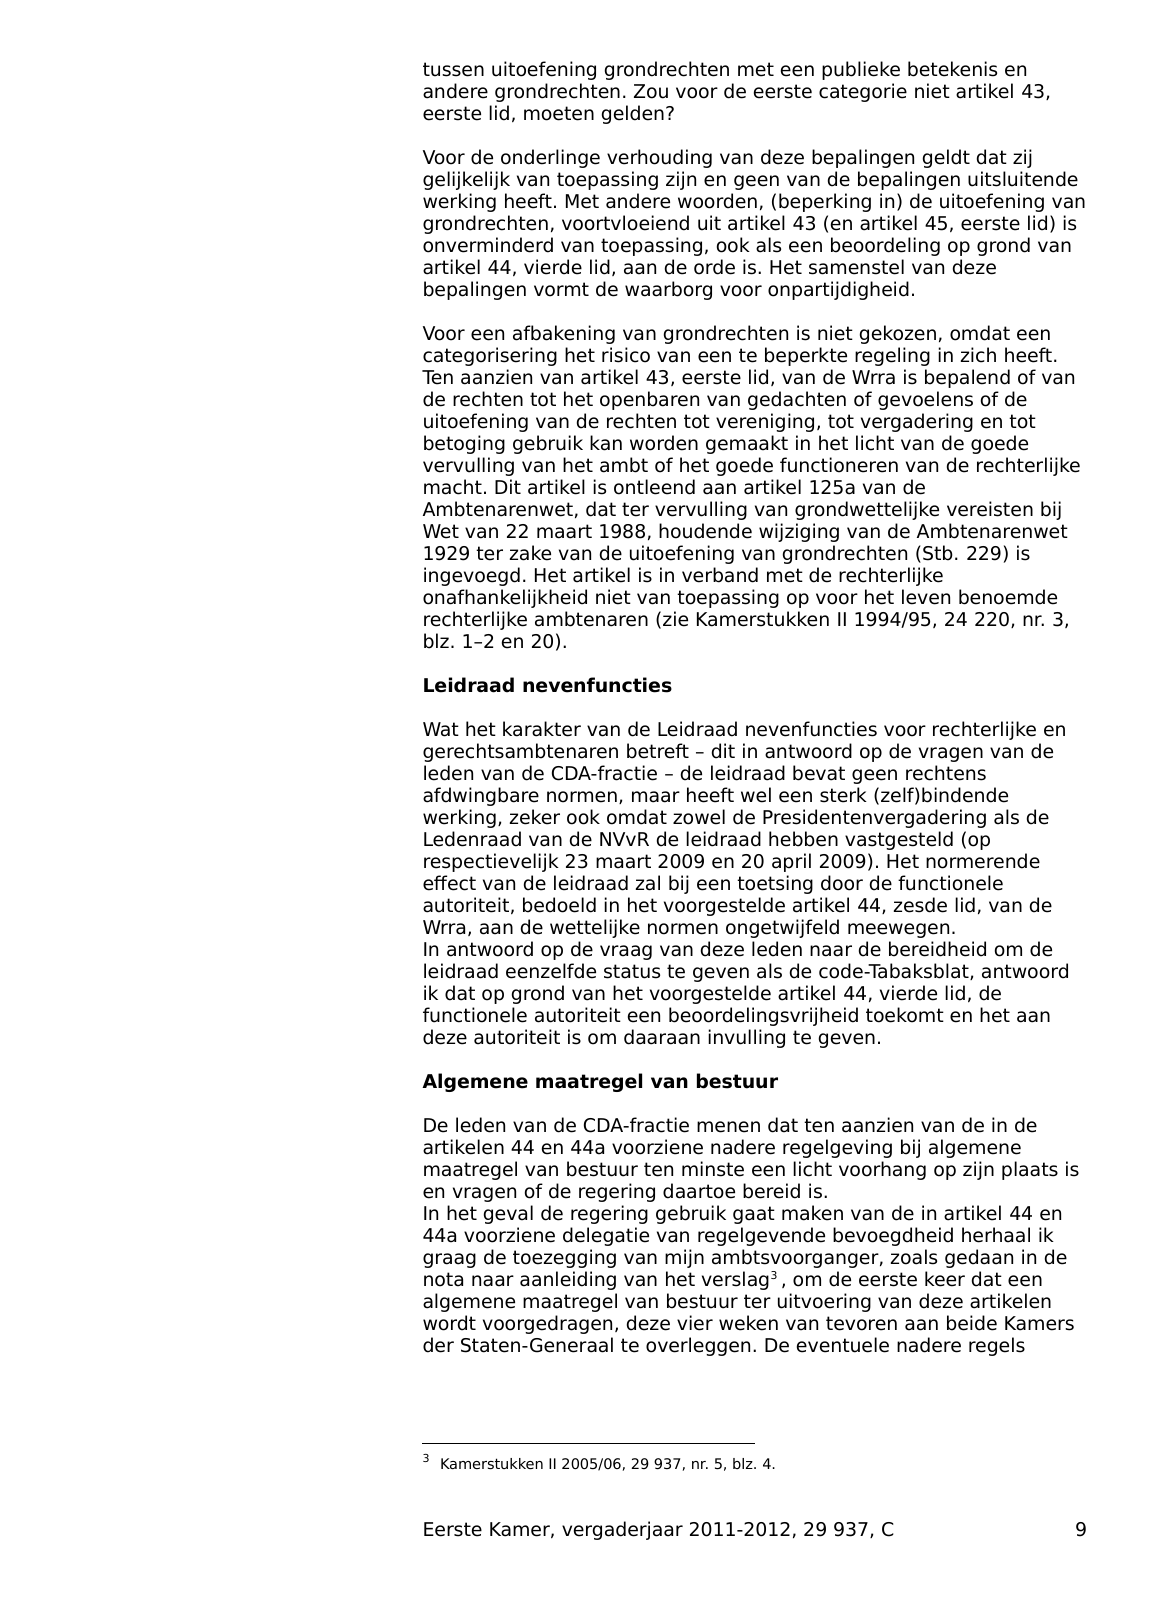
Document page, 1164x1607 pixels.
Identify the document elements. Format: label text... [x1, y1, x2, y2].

text De leden van de CDA-fractie menen dat ten aanzien van de in de artikelen 44 en 44a voorziene nadere regelgeving bij algemene maatregel van bestuur ten minste een licht voorhang op zijn plaats is en vragen of de regering daartoe bereid is. [422, 1115, 1087, 1203]
subtitle Algemene maatregel van bestuur [422, 1071, 1087, 1093]
text Voor een afbakening van grondrechten is niet gekozen, omdat een categorisering het risico van een te beperkte regeling in zich heeft. Ten aanzien van artikel 43, eerste lid, van de Wrra is bepalend of van de rechten tot het openbaren van gedachten of gevoelens of de uitoefening van de rechten tot vereniging, tot vergadering en tot betoging gebruik kan worden gemaakt in het licht van de goede vervulling van het ambt of het goede functioneren van de rechterlijke macht. Dit artikel is ontleend aan artikel 125a van de Ambtenarenwet, dat ter vervulling van grondwettelijke vereisten bij Wet van 22 maart 1988, houdende wijziging van de Ambtenarenwet 1929 ter zake van de uitoefening van grondrechten (Stb. 229) is ingevoegd. Het artikel is in verband met de rechterlijke onafhankelijkheid niet van toepassing op voor het leven benoemde rechterlijke ambtenaren (zie Kamerstukken II 1994/95, 24 220, nr. 3, blz. 1–2 en 20). [422, 323, 1087, 653]
text Kamerstukken II 2005/06, 29 937, nr. 5, blz. 4. [422, 1452, 1087, 1474]
text Wat het karakter van de Leidraad nevenfuncties voor rechterlijke en gerechtsambtenaren betreft – dit in antwoord op de vragen van de leden van de CDA-fractie – de leidraad bevat geen rechtens afdwingbare normen, maar heeft wel een sterk (zelf)bindende werking, zeker ook omdat zowel de Presidentenvergadering als de Ledenraad van de NVvR de leidraad hebben vastgesteld (op respectievelijk 23 maart 2009 en 20 april 2009). Het normerende effect van de leidraad zal bij een toetsing door de functionele autoriteit, bedoeld in het voorgestelde artikel 44, zesde lid, van de Wrra, aan de wettelijke normen ongetwijfeld meewegen. [422, 719, 1087, 939]
text tussen uitoefening grondrechten met een publieke betekenis en andere grondrechten. Zou voor de eerste categorie niet artikel 43, eerste lid, moeten gelden? [422, 59, 1087, 125]
subtitle Leidraad nevenfuncties [422, 675, 1087, 697]
text Voor de onderlinge verhouding van deze bepalingen geldt dat zij gelijkelijk van toepassing zijn en geen van de bepalingen uitsluitende werking heeft. Met andere woorden, (beperking in) de uitoefening van grondrechten, voortvloeiend uit artikel 43 (en artikel 45, eerste lid) is onverminderd van toepassing, ook als een beoordeling op grond van artikel 44, vierde lid, aan de orde is. Het samenstel van deze bepalingen vormt de waarborg voor onpartijdigheid. [422, 147, 1087, 301]
text In antwoord op de vraag van deze leden naar de bereidheid om de leidraad eenzelfde status te geven als de code-Tabaksblat, antwoord ik dat op grond van het voorgestelde artikel 44, vierde lid, de functionele autoriteit een beoordelingsvrijheid toekomt en het aan deze autoriteit is om daaraan invulling te geven. [422, 939, 1087, 1049]
text In het geval de regering gebruik gaat maken van de in artikel 44 en 44a voorziene delegatie van regelgevende bevoegdheid herhaal ik graag de toezegging van mijn ambtsvoorganger, zoals gedaan in de nota naar aanleiding van het verslag, om de eerste keer dat een algemene maatregel van bestuur ter uitvoering van deze artikelen wordt voorgedragen, deze vier weken van tevoren aan beide Kamers der Staten-Generaal te overleggen. De eventuele nadere regels [422, 1203, 1087, 1357]
